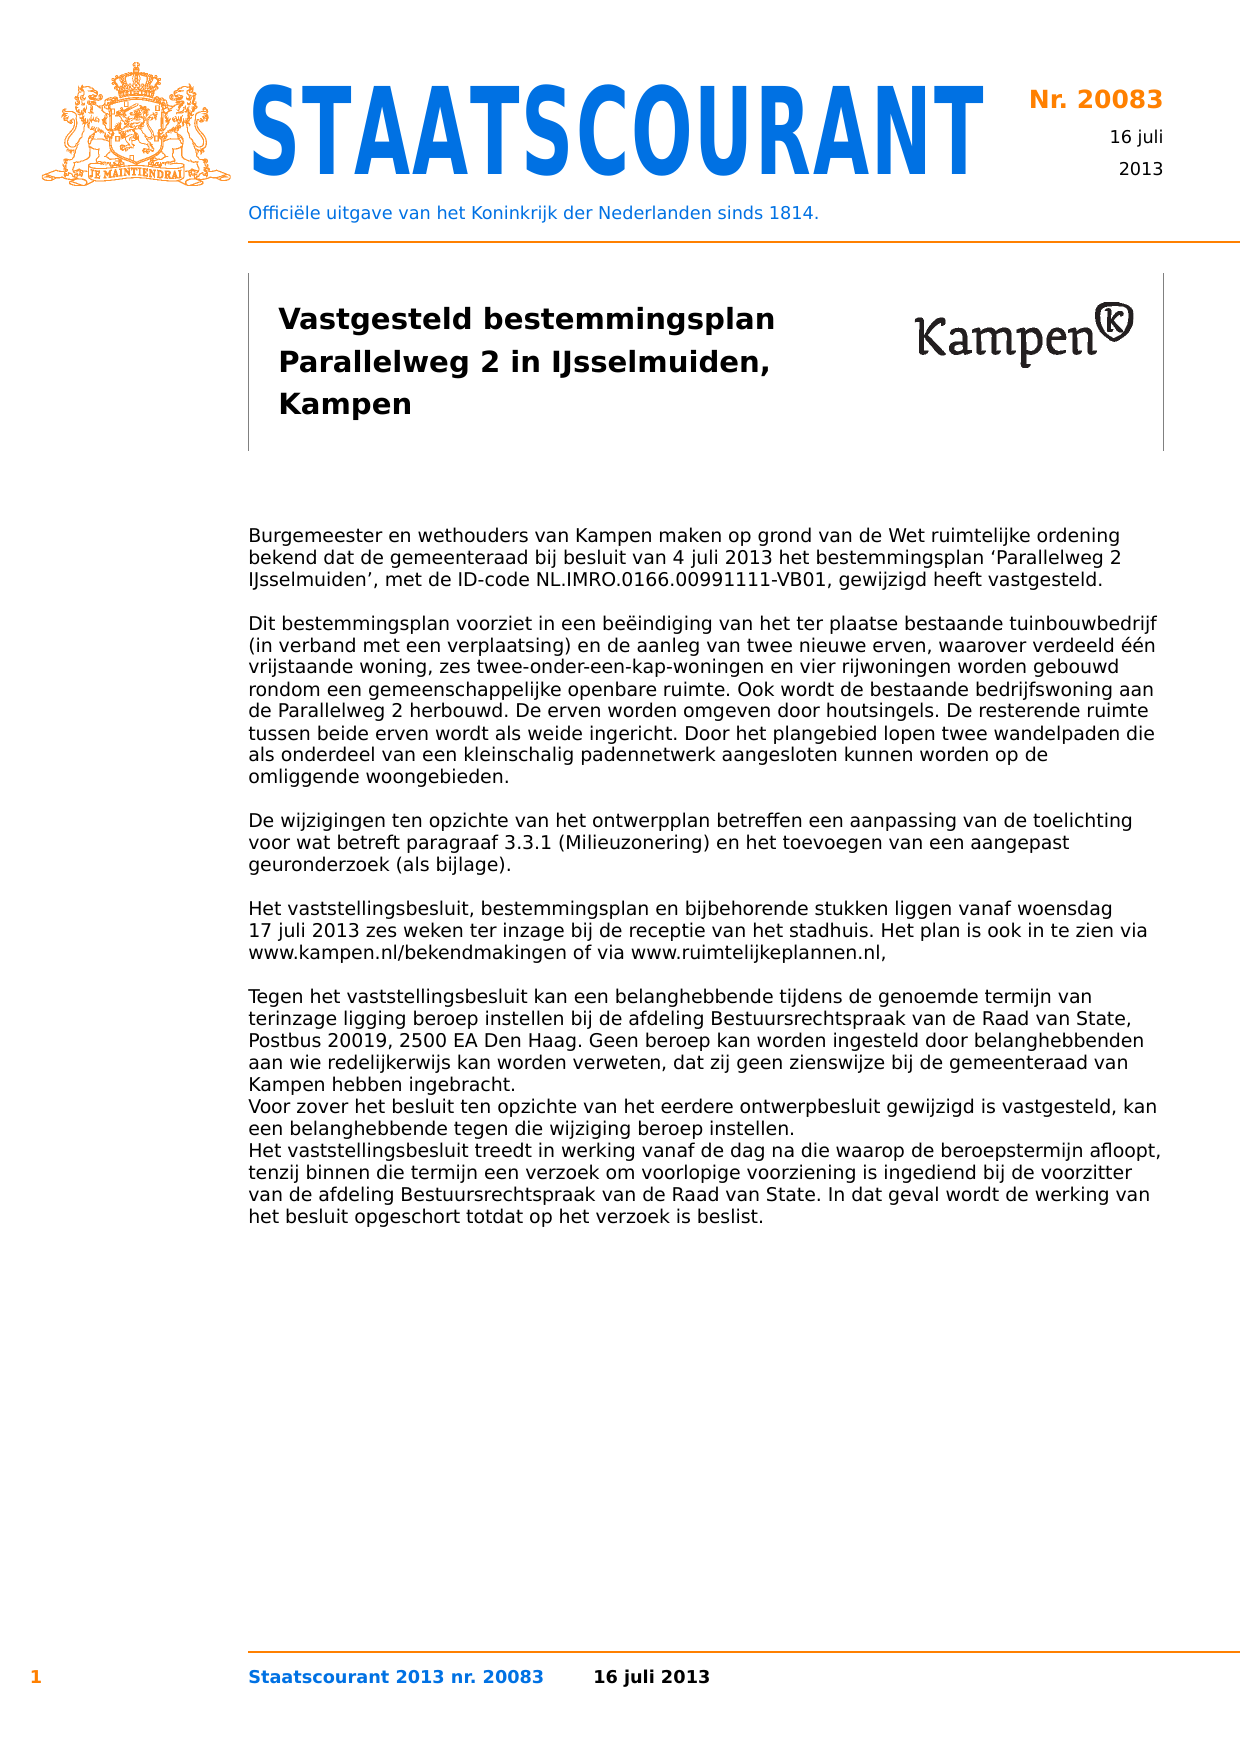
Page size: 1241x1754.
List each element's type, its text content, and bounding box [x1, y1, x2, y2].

subtitle Vastgesteld bestemmingsplan Parallelweg 2 in IJsselmuiden, Kampen [249, 273, 1163, 451]
table_header [25, 62, 248, 241]
picture [41, 62, 231, 186]
text Burgemeester en wethouders van Kampen maken op grond van de Wet ruimtelijke ordening bekend dat de gemeenteraad bij besluit van 4 juli 2013 het bestemmingsplan ‘Parallelweg 2 IJsselmuiden’, met de ID-code NL.IMRO.0166.00991111-VB01, gewijzigd heeft vastgesteld. [248, 525, 1163, 591]
picture [914, 302, 1134, 368]
text Tegen het vaststellingsbesluit kan een belanghebbende tijdens de genoemde termijn van terinzage ligging beroep instellen bij de afdeling Bestuursrechtspraak van de Raad van State, Postbus 20019, 2500 EA Den Haag. Geen beroep kan worden ingesteld door belanghebbenden aan wie redelijkerwijs kan worden verweten, dat zij geen zienswijze bij de gemeenteraad van Kampen hebben ingebracht. [248, 986, 1163, 1096]
text Dit bestemmingsplan voorziet in een beëindiging van het ter plaatse bestaande tuinbouwbedrijf (in verband met een verplaatsing) en de aanleg van twee nieuwe erven, waarover verdeeld één vrijstaande woning, zes twee-onder-een-kap-woningen en vier rijwoningen worden gebouwd rondom een gemeenschappelijke openbare ruimte. Ook wordt de bestaande bedrijfswoning aan de Parallelweg 2 herbouwd. De erven worden omgeven door houtsingels. De resterende ruimte tussen beide erven wordt als weide ingericht. Door het plangebied lopen twee wandelpaden die als onderdeel van een kleinschalig padennetwerk aangesloten kunnen worden op de omliggende woongebieden. [248, 612, 1163, 788]
text Voor zover het besluit ten opzichte van het eerdere ontwerpbesluit gewijzigd is vastgesteld, kan een belanghebbende tegen die wijziging beroep instellen. [248, 1096, 1163, 1140]
table_cell 2013 [998, 153, 1240, 203]
table_cell 16 juli [998, 121, 1240, 153]
text Het vaststellingsbesluit treedt in werking vanaf de dag na die waarop de beroepstermijn afloopt, tenzij binnen die termijn een verzoek om voorlopige voorziening is ingediend bij de voorzitter van de afdeling Bestuursrechtspraak van de Raad van State. In dat geval wordt de werking van het besluit opgeschort totdat op het verzoek is beslist. [248, 1140, 1163, 1228]
text 17 juli 2013 zes weken ter inzage bij de receptie van het stadhuis. Het plan is ook in te zien via www.kampen.nl/bekendmakingen of via www.ruimtelijkeplannen.nl, [248, 920, 1163, 964]
table_cell Officiële uitgave van het Koninkrijk der Nederlanden sinds 1814. [248, 203, 1240, 241]
table_header STAATSCOURANT [248, 62, 998, 203]
text Het vaststellingsbesluit, bestemmingsplan en bijbehorende stukken liggen vanaf woensdag [248, 898, 1163, 920]
text De wijzigingen ten opzichte van het ontwerpplan betreffen een aanpassing van de toelichting voor wat betreft paragraaf 3.3.1 (Milieuzonering) en het toevoegen van een aangepast geuronderzoek (als bijlage). [248, 810, 1163, 876]
table_header Nr. 20083 [998, 62, 1240, 121]
